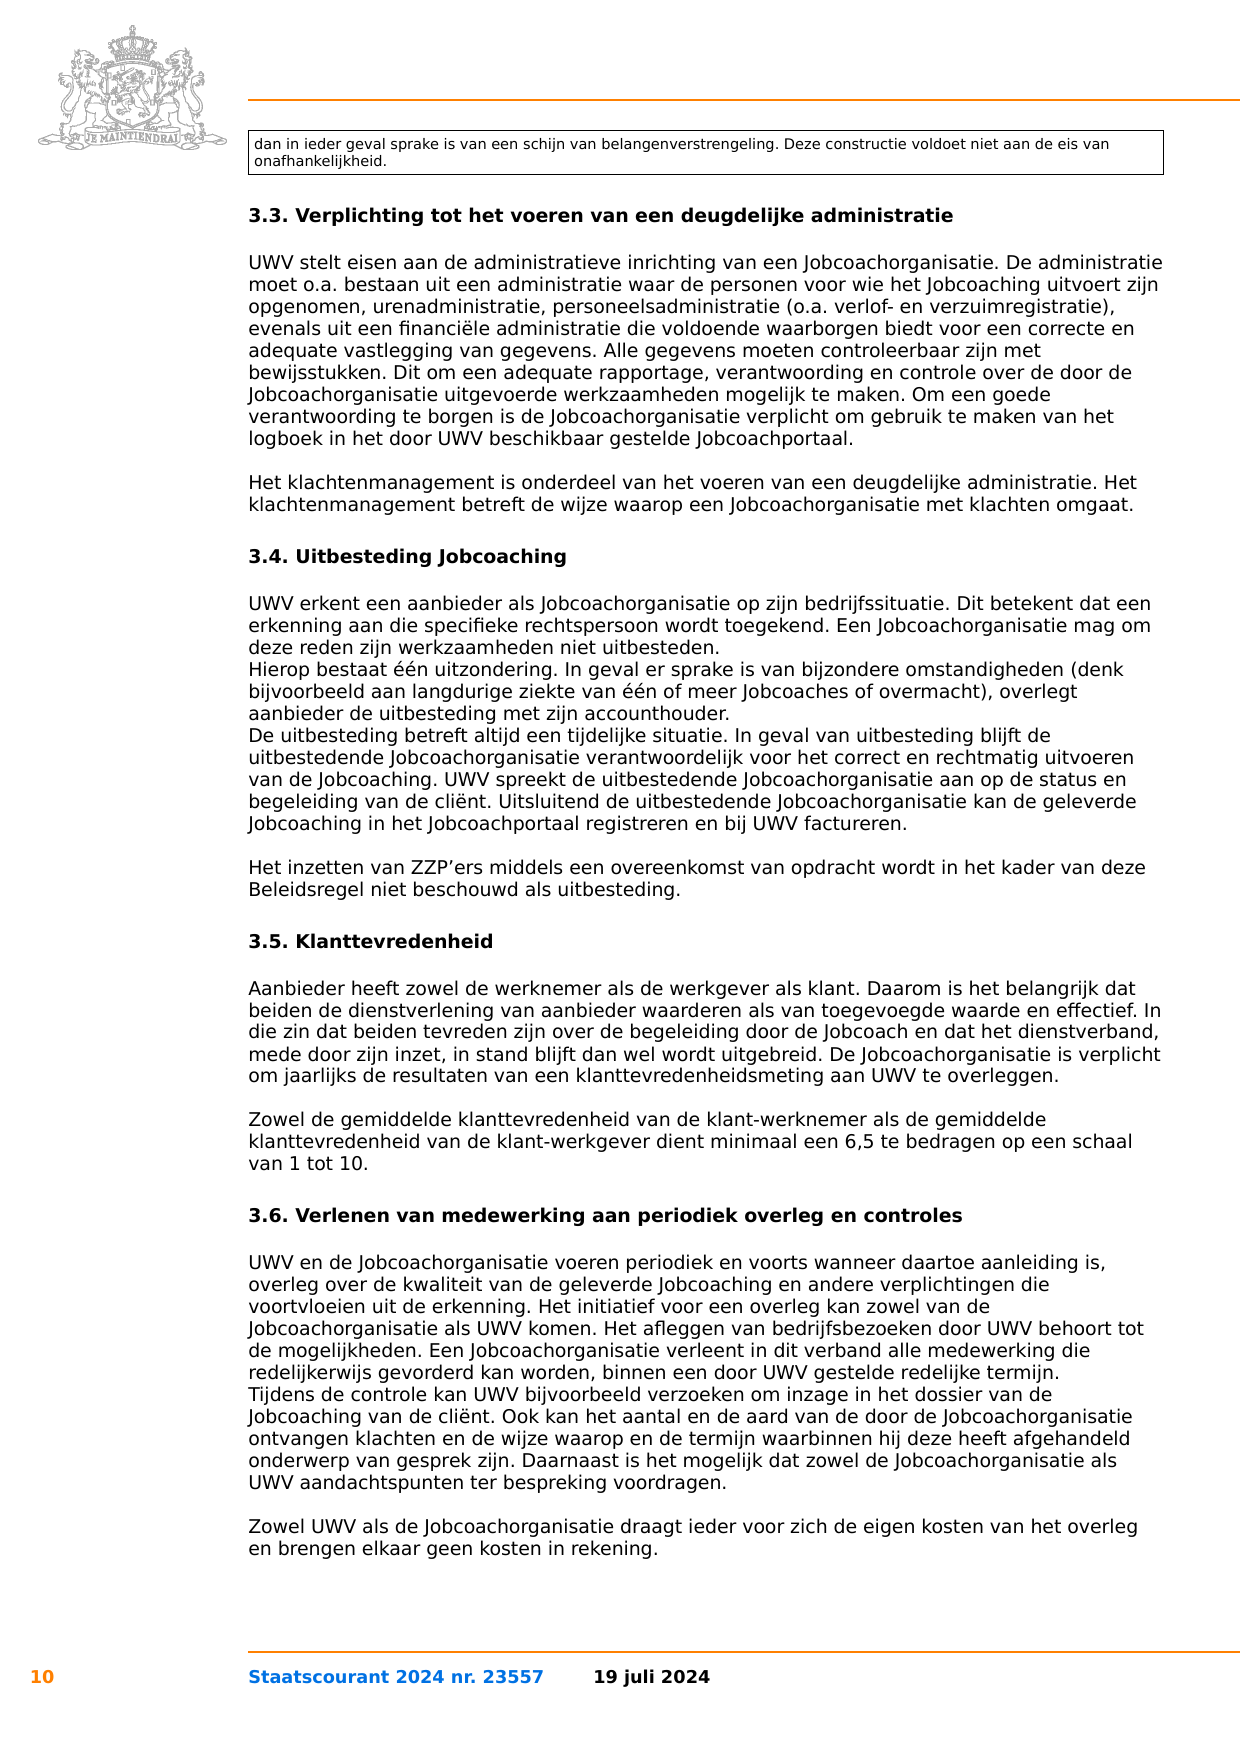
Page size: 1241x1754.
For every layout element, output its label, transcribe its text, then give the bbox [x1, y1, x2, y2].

text De uitbesteding betreft altijd een tijdelijke situatie. In geval van uitbesteding blijft de uitbestedende Jobcoachorganisatie verantwoordelijk voor het correct en rechtmatig uitvoeren van de Jobcoaching. UWV spreekt de uitbestedende Jobcoachorganisatie aan op de status en begeleiding van de cliënt. Uitsluitend de uitbestedende Jobcoachorganisatie kan de geleverde Jobcoaching in het Jobcoachportaal registreren en bij UWV factureren. [248, 725, 1163, 835]
subtitle 3.6. Verlenen van medewerking aan periodiek overleg en controles [248, 1205, 1163, 1227]
subtitle 3.3. Verplichting tot het voeren van een deugdelijke administratie [248, 205, 1163, 227]
text UWV erkent een aanbieder als Jobcoachorganisatie op zijn bedrijfssituatie. Dit betekent dat een erkenning aan die specifieke rechtspersoon wordt toegekend. Een Jobcoachorganisatie mag om deze reden zijn werkzaamheden niet uitbesteden. [248, 593, 1163, 659]
text Het inzetten van ZZP’ers middels een overeenkomst van opdracht wordt in het kader van deze Beleidsregel niet beschouwd als uitbesteding. [248, 857, 1163, 901]
text Aanbieder heeft zowel de werknemer als de werkgever als klant. Daarom is het belangrijk dat beiden de dienstverlening van aanbieder waarderen als van toegevoegde waarde en effectief. In die zin dat beiden tevreden zijn over de begeleiding door de Jobcoach en dat het dienstverband, mede door zijn inzet, in stand blijft dan wel wordt uitgebreid. De Jobcoachorganisatie is verplicht om jaarlijks de resultaten van een klanttevredenheidsmeting aan UWV te overleggen. [248, 977, 1163, 1087]
text Het klachtenmanagement is onderdeel van het voeren van een deugdelijke administratie. Het klachtenmanagement betreft de wijze waarop een Jobcoachorganisatie met klachten omgaat. [248, 472, 1163, 516]
picture [38, 25, 227, 150]
subtitle 3.5. Klanttevredenheid [248, 931, 1163, 952]
text Zowel UWV als de Jobcoachorganisatie draagt ieder voor zich de eigen kosten van het overleg en brengen elkaar geen kosten in rekening. [248, 1516, 1163, 1560]
text Zowel de gemiddelde klanttevredenheid van de klant-werknemer als de gemiddelde klanttevredenheid van de klant-werkgever dient minimaal een 6,5 te bedragen op een schaal van 1 tot 10. [248, 1109, 1163, 1175]
text Tijdens de controle kan UWV bijvoorbeeld verzoeken om inzage in het dossier van de Jobcoaching van de cliënt. Ook kan het aantal en de aard van de door de Jobcoachorganisatie ontvangen klachten en de wijze waarop en de termijn waarbinnen hij deze heeft afgehandeld onderwerp van gesprek zijn. Daarnaast is het mogelijk dat zowel de Jobcoachorganisatie als UWV aandachtspunten ter bespreking voordragen. [248, 1384, 1163, 1494]
text UWV en de Jobcoachorganisatie voeren periodiek en voorts wanneer daartoe aanleiding is, overleg over de kwaliteit van de geleverde Jobcoaching en andere verplichtingen die voortvloeien uit de erkenning. Het initiatief voor een overleg kan zowel van de Jobcoachorganisatie als UWV komen. Het afleggen van bedrijfsbezoeken door UWV behoort tot de mogelijkheden. Een Jobcoachorganisatie verleent in dit verband alle medewerking die redelijkerwijs gevorderd kan worden, binnen een door UWV gestelde redelijke termijn. [248, 1252, 1163, 1384]
subtitle 3.4. Uitbesteding Jobcoaching [248, 546, 1163, 568]
text Hierop bestaat één uitzondering. In geval er sprake is van bijzondere omstandigheden (denk bijvoorbeeld aan langdurige ziekte van één of meer Jobcoaches of overmacht), overlegt aanbieder de uitbesteding met zijn accounthouder. [248, 659, 1163, 725]
table_cell dan in ieder geval sprake is van een schijn van belangenverstrengeling. Deze constructie voldoet niet aan de eis van onafhankelijkheid. [249, 131, 1163, 174]
text UWV stelt eisen aan de administratieve inrichting van een Jobcoachorganisatie. De administratie moet o.a. bestaan uit een administratie waar de personen voor wie het Jobcoaching uitvoert zijn opgenomen, urenadministratie, personeelsadministratie (o.a. verlof- en verzuimregistratie), evenals uit een financiële administratie die voldoende waarborgen biedt voor een correcte en adequate vastlegging van gegevens. Alle gegevens moeten controleerbaar zijn met bewijsstukken. Dit om een adequate rapportage, verantwoording en controle over de door de Jobcoachorganisatie uitgevoerde werkzaamheden mogelijk te maken. Om een goede verantwoording te borgen is de Jobcoachorganisatie verplicht om gebruik te maken van het logboek in het door UWV beschikbaar gestelde Jobcoachportaal. [248, 252, 1163, 450]
